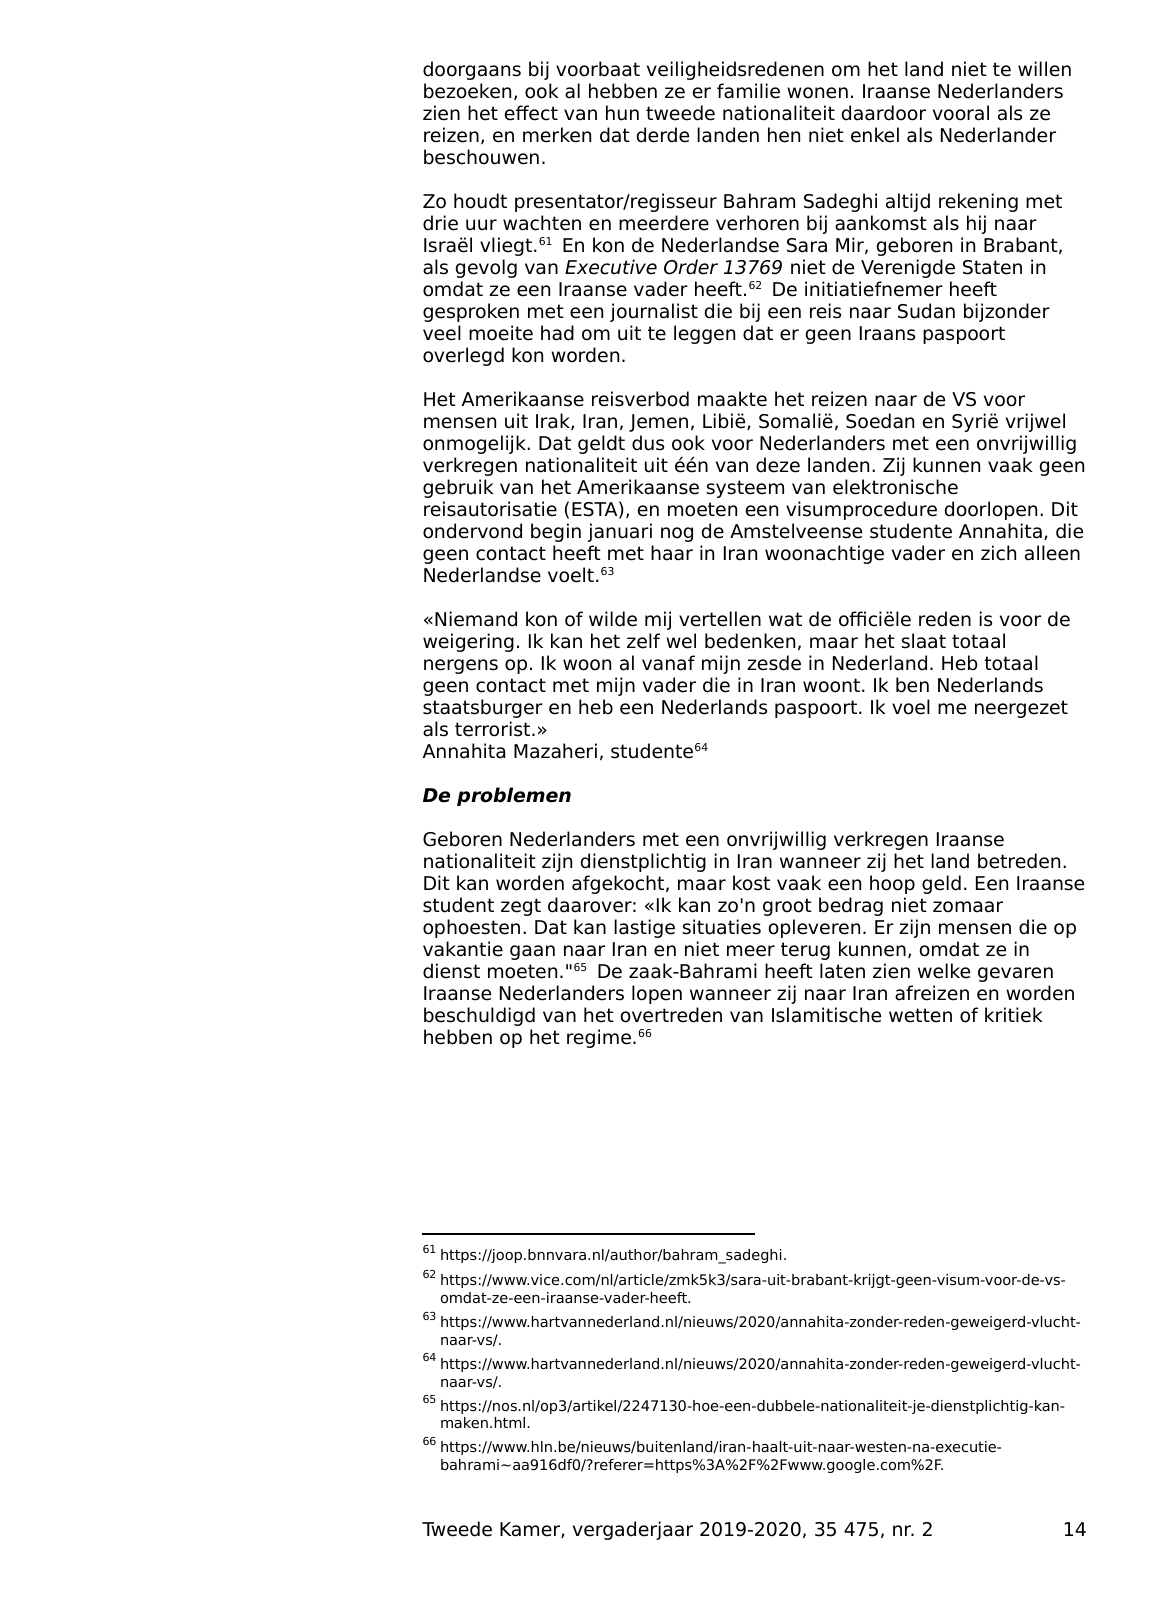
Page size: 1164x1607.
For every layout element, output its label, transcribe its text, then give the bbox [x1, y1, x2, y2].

text doorgaans bij voorbaat veiligheidsredenen om het land niet te willen bezoeken, ook al hebben ze er familie wonen. Iraanse Nederlanders zien het effect van hun tweede nationaliteit daardoor vooral als ze reizen, en merken dat derde landen hen niet enkel als Nederlander beschouwen. [422, 59, 1087, 169]
text https://nos.nl/op3/artikel/2247130-hoe-een-dubbele-nationaliteit-je-dienstplichtig-kan-maken.html. [422, 1393, 1087, 1432]
subtitle De problemen [422, 785, 1087, 807]
text https://www.vice.com/nl/article/zmk5k3/sara-uit-brabant-krijgt-geen-visum-voor-de-vs-omdat-ze-een-iraanse-vader-heeft. [422, 1268, 1087, 1307]
text Geboren Nederlanders met een onvrijwillig verkregen Iraanse nationaliteit zijn dienstplichtig in Iran wanneer zij het land betreden. Dit kan worden afgekocht, maar kost vaak een hoop geld. Een Iraanse student zegt daarover: «Ik kan zo'n groot bedrag niet zomaar ophoesten. Dat kan lastige situaties opleveren. Er zijn mensen die op vakantie gaan naar Iran en niet meer terug kunnen, omdat ze in dienst moeten." De zaak-Bahrami heeft laten zien welke gevaren Iraanse Nederlanders lopen wanneer zij naar Iran afreizen en worden beschuldigd van het overtreden van Islamitische wetten of kritiek hebben op het regime. [422, 829, 1087, 1049]
text https://joop.bnnvara.nl/author/bahram_sadeghi. [422, 1243, 1087, 1265]
text Zo houdt presentator/regisseur Bahram Sadeghi altijd rekening met drie uur wachten en meerdere verhoren bij aankomst als hij naar Israël vliegt. En kon de Nederlandse Sara Mir, geboren in Brabant, als gevolg van Executive Order 13769 niet de Verenigde Staten in omdat ze een Iraanse vader heeft. De initiatiefnemer heeft gesproken met een journalist die bij een reis naar Sudan bijzonder veel moeite had om uit te leggen dat er geen Iraans paspoort overlegd kon worden. [422, 191, 1087, 367]
text Annahita Mazaheri, studente [422, 741, 1087, 763]
text Het Amerikaanse reisverbod maakte het reizen naar de VS voor mensen uit Irak, Iran, Jemen, Libië, Somalië, Soedan en Syrië vrijwel onmogelijk. Dat geldt dus ook voor Nederlanders met een onvrijwillig verkregen nationaliteit uit één van deze landen. Zij kunnen vaak geen gebruik van het Amerikaanse systeem van elektronische reisautorisatie (ESTA), en moeten een visumprocedure doorlopen. Dit ondervond begin januari nog de Amstelveense studente Annahita, die geen contact heeft met haar in Iran woonachtige vader en zich alleen Nederlandse voelt. [422, 389, 1087, 587]
text https://www.hartvannederland.nl/nieuws/2020/annahita-zonder-reden-geweigerd-vlucht-naar-vs/. [422, 1352, 1087, 1391]
text https://www.hartvannederland.nl/nieuws/2020/annahita-zonder-reden-geweigerd-vlucht-naar-vs/. [422, 1310, 1087, 1349]
text https://www.hln.be/nieuws/buitenland/iran-haalt-uit-naar-westen-na-executie-bahrami~aa916df0/?referer=https%3A%2F%2Fwww.google.com%2F. [422, 1435, 1087, 1474]
text «Niemand kon of wilde mij vertellen wat de officiële reden is voor de weigering. Ik kan het zelf wel bedenken, maar het slaat totaal nergens op. Ik woon al vanaf mijn zesde in Nederland. Heb totaal geen contact met mijn vader die in Iran woont. Ik ben Nederlands staatsburger en heb een Nederlands paspoort. Ik voel me neergezet als terrorist.» [422, 609, 1087, 741]
